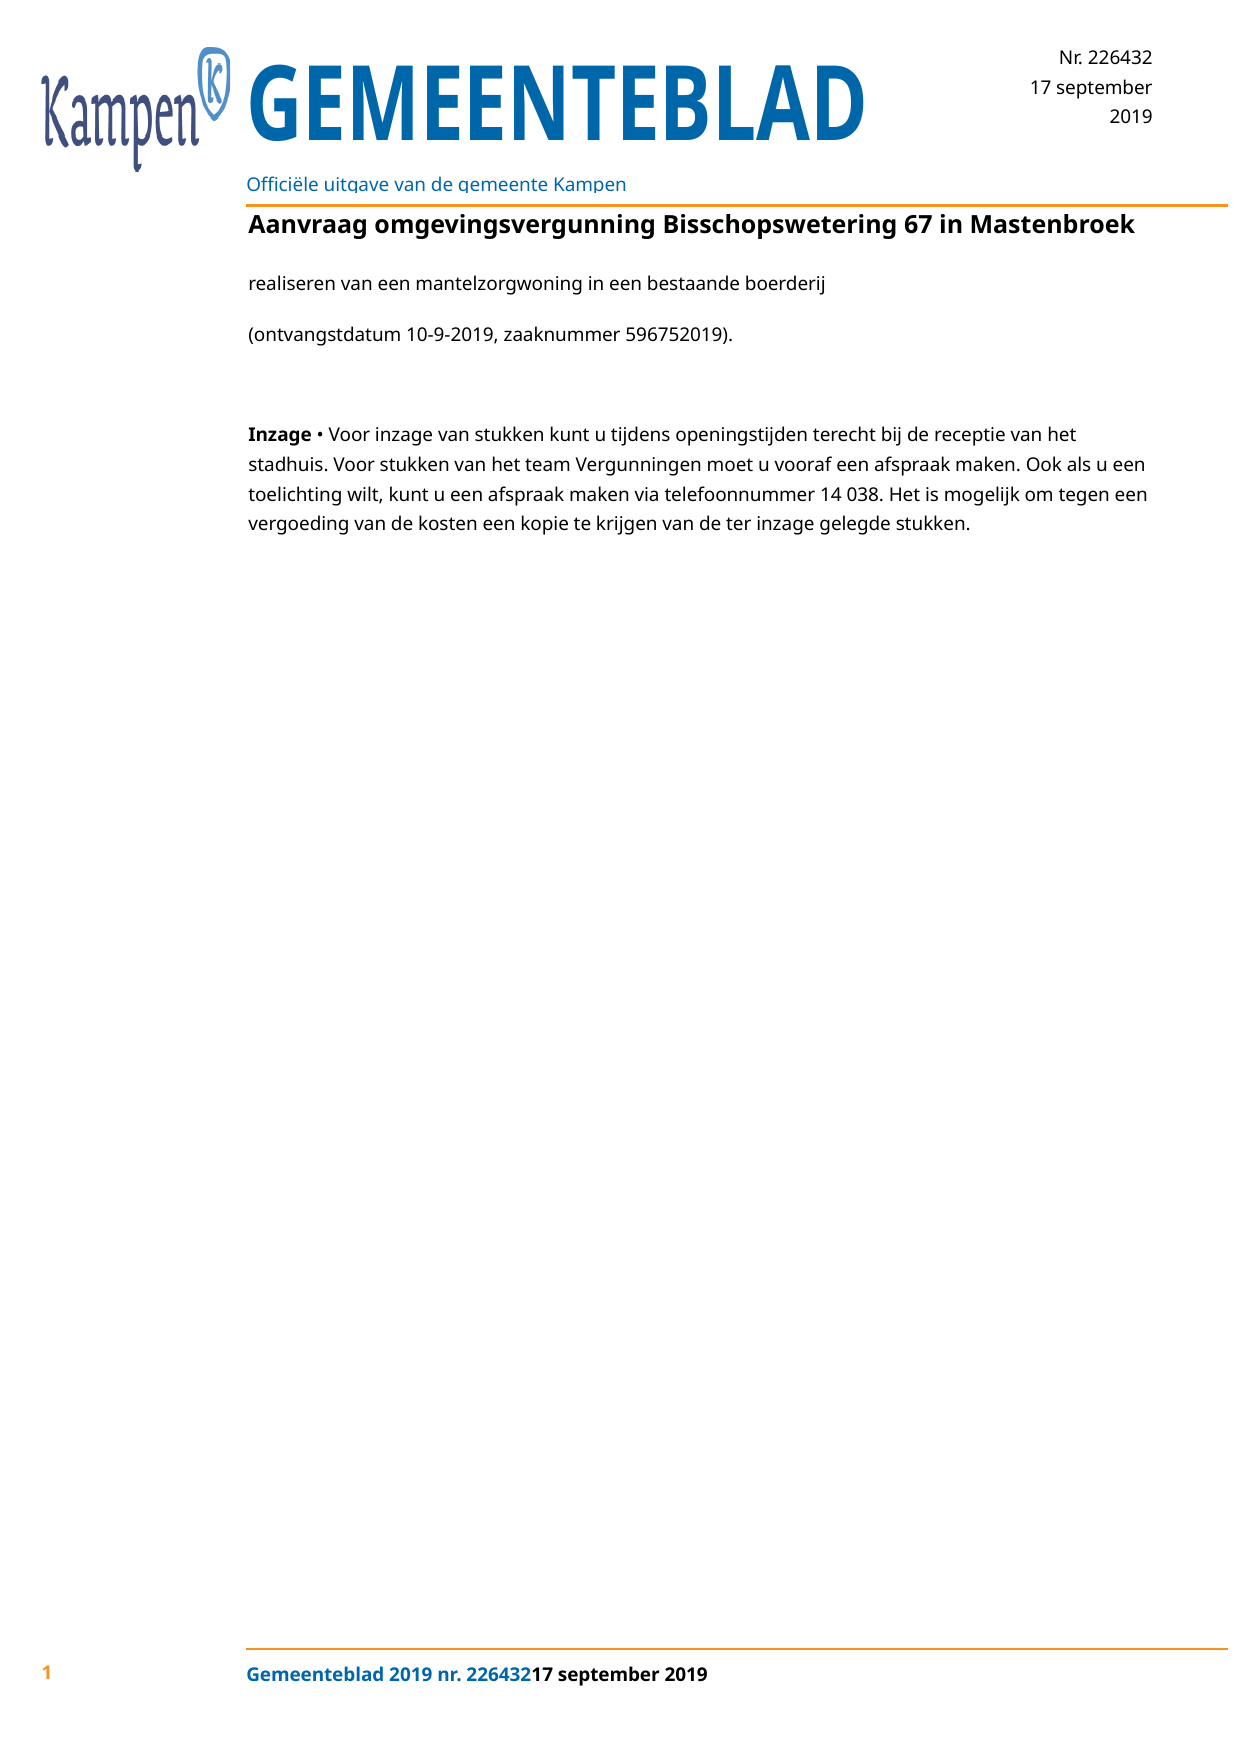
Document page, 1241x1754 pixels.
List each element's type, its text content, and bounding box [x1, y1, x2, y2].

text Aanvraag omgevingsvergunning Bisschopswetering 67 in Mastenbroek [248, 207, 1152, 241]
text (ontvangstdatum 10-9-2019, zaaknummer 596752019). [248, 321, 1152, 346]
picture [41, 47, 231, 172]
text Inzage • Voor inzage van stukken kunt u tijdens openingstijden terecht bij de receptie van het stadhuis. Voor stukken van het team Vergunningen moet u vooraf een afspraak maken. Ook als u een toelichting wilt, kunt u een afspraak maken via telefoonnummer 14 038. Het is mogelijk om tegen een vergoeding van de kosten een kopie te krijgen van de ter inzage gelegde stukken. [248, 422, 1152, 536]
text realiseren van een mantelzorgwoning in een bestaande boerderij [248, 270, 1152, 296]
